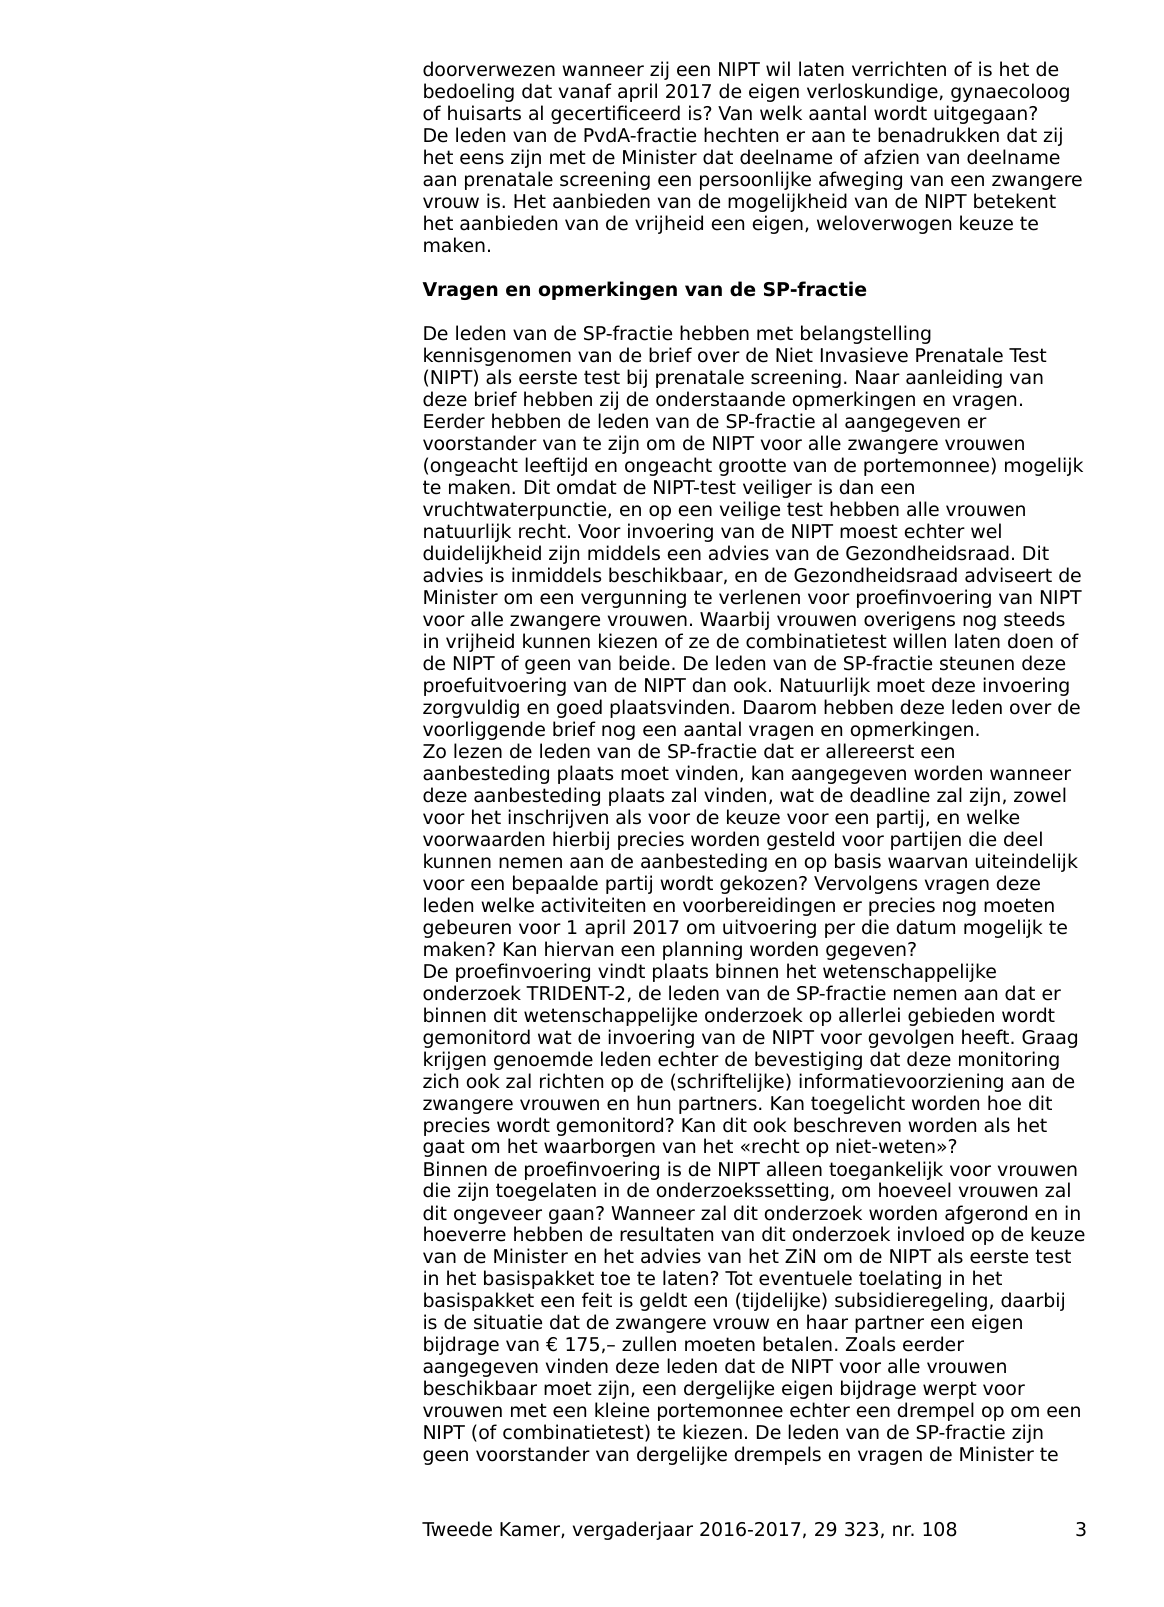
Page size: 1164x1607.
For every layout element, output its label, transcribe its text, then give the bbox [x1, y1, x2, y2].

text De leden van de PvdA-fractie hechten er aan te benadrukken dat zij het eens zijn met de Minister dat deelname of afzien van deelname aan prenatale screening een persoonlijke afweging van een zwangere vrouw is. Het aanbieden van de mogelijkheid van de NIPT betekent het aanbieden van de vrijheid een eigen, weloverwogen keuze te maken. [422, 125, 1087, 257]
text Zo lezen de leden van de SP-fractie dat er allereerst een aanbesteding plaats moet vinden, kan aangegeven worden wanneer deze aanbesteding plaats zal vinden, wat de deadline zal zijn, zowel voor het inschrijven als voor de keuze voor een partij, en welke voorwaarden hierbij precies worden gesteld voor partijen die deel kunnen nemen aan de aanbesteding en op basis waarvan uiteindelijk voor een bepaalde partij wordt gekozen? Vervolgens vragen deze leden welke activiteiten en voorbereidingen er precies nog moeten gebeuren voor 1 april 2017 om uitvoering per die datum mogelijk te maken? Kan hiervan een planning worden gegeven? [422, 741, 1087, 961]
text De proefinvoering vindt plaats binnen het wetenschappelijke onderzoek TRIDENT-2, de leden van de SP-fractie nemen aan dat er binnen dit wetenschappelijke onderzoek op allerlei gebieden wordt gemonitord wat de invoering van de NIPT voor gevolgen heeft. Graag krijgen genoemde leden echter de bevestiging dat deze monitoring zich ook zal richten op de (schriftelijke) informatievoorziening aan de zwangere vrouwen en hun partners. Kan toegelicht worden hoe dit precies wordt gemonitord? Kan dit ook beschreven worden als het gaat om het waarborgen van het «recht op niet-weten»? [422, 961, 1087, 1158]
text Eerder hebben de leden van de SP-fractie al aangegeven er voorstander van te zijn om de NIPT voor alle zwangere vrouwen (ongeacht leeftijd en ongeacht grootte van de portemonnee) mogelijk te maken. Dit omdat de NIPT-test veiliger is dan een vruchtwaterpunctie, en op een veilige test hebben alle vrouwen natuurlijk recht. Voor invoering van de NIPT moest echter wel duidelijkheid zijn middels een advies van de Gezondheidsraad. Dit advies is inmiddels beschikbaar, en de Gezondheidsraad adviseert de Minister om een vergunning te verlenen voor proefinvoering van NIPT voor alle zwangere vrouwen. Waarbij vrouwen overigens nog steeds in vrijheid kunnen kiezen of ze de combinatietest willen laten doen of de NIPT of geen van beide. De leden van de SP-fractie steunen deze proefuitvoering van de NIPT dan ook. Natuurlijk moet deze invoering zorgvuldig en goed plaatsvinden. Daarom hebben deze leden over de voorliggende brief nog een aantal vragen en opmerkingen. [422, 411, 1087, 741]
text Binnen de proefinvoering is de NIPT alleen toegankelijk voor vrouwen die zijn toegelaten in de onderzoekssetting, om hoeveel vrouwen zal dit ongeveer gaan? Wanneer zal dit onderzoek worden afgerond en in hoeverre hebben de resultaten van dit onderzoek invloed op de keuze van de Minister en het advies van het ZiN om de NIPT als eerste test in het basispakket toe te laten? Tot eventuele toelating in het basispakket een feit is geldt een (tijdelijke) subsidieregeling, daarbij is de situatie dat de zwangere vrouw en haar partner een eigen bijdrage van € 175,– zullen moeten betalen. Zoals eerder aangegeven vinden deze leden dat de NIPT voor alle vrouwen beschikbaar moet zijn, een dergelijke eigen bijdrage werpt voor vrouwen met een kleine portemonnee echter een drempel op om een NIPT (of combinatietest) te kiezen. De leden van de SP-fractie zijn geen voorstander van dergelijke drempels en vragen de Minister te [422, 1158, 1087, 1466]
text De leden van de SP-fractie hebben met belangstelling kennisgenomen van de brief over de Niet Invasieve Prenatale Test (NIPT) als eerste test bij prenatale screening. Naar aanleiding van deze brief hebben zij de onderstaande opmerkingen en vragen. [422, 323, 1087, 411]
text doorverwezen wanneer zij een NIPT wil laten verrichten of is het de bedoeling dat vanaf april 2017 de eigen verloskundige, gynaecoloog of huisarts al gecertificeerd is? Van welk aantal wordt uitgegaan? [422, 59, 1087, 125]
subtitle Vragen en opmerkingen van de SP-fractie [422, 279, 1087, 301]
